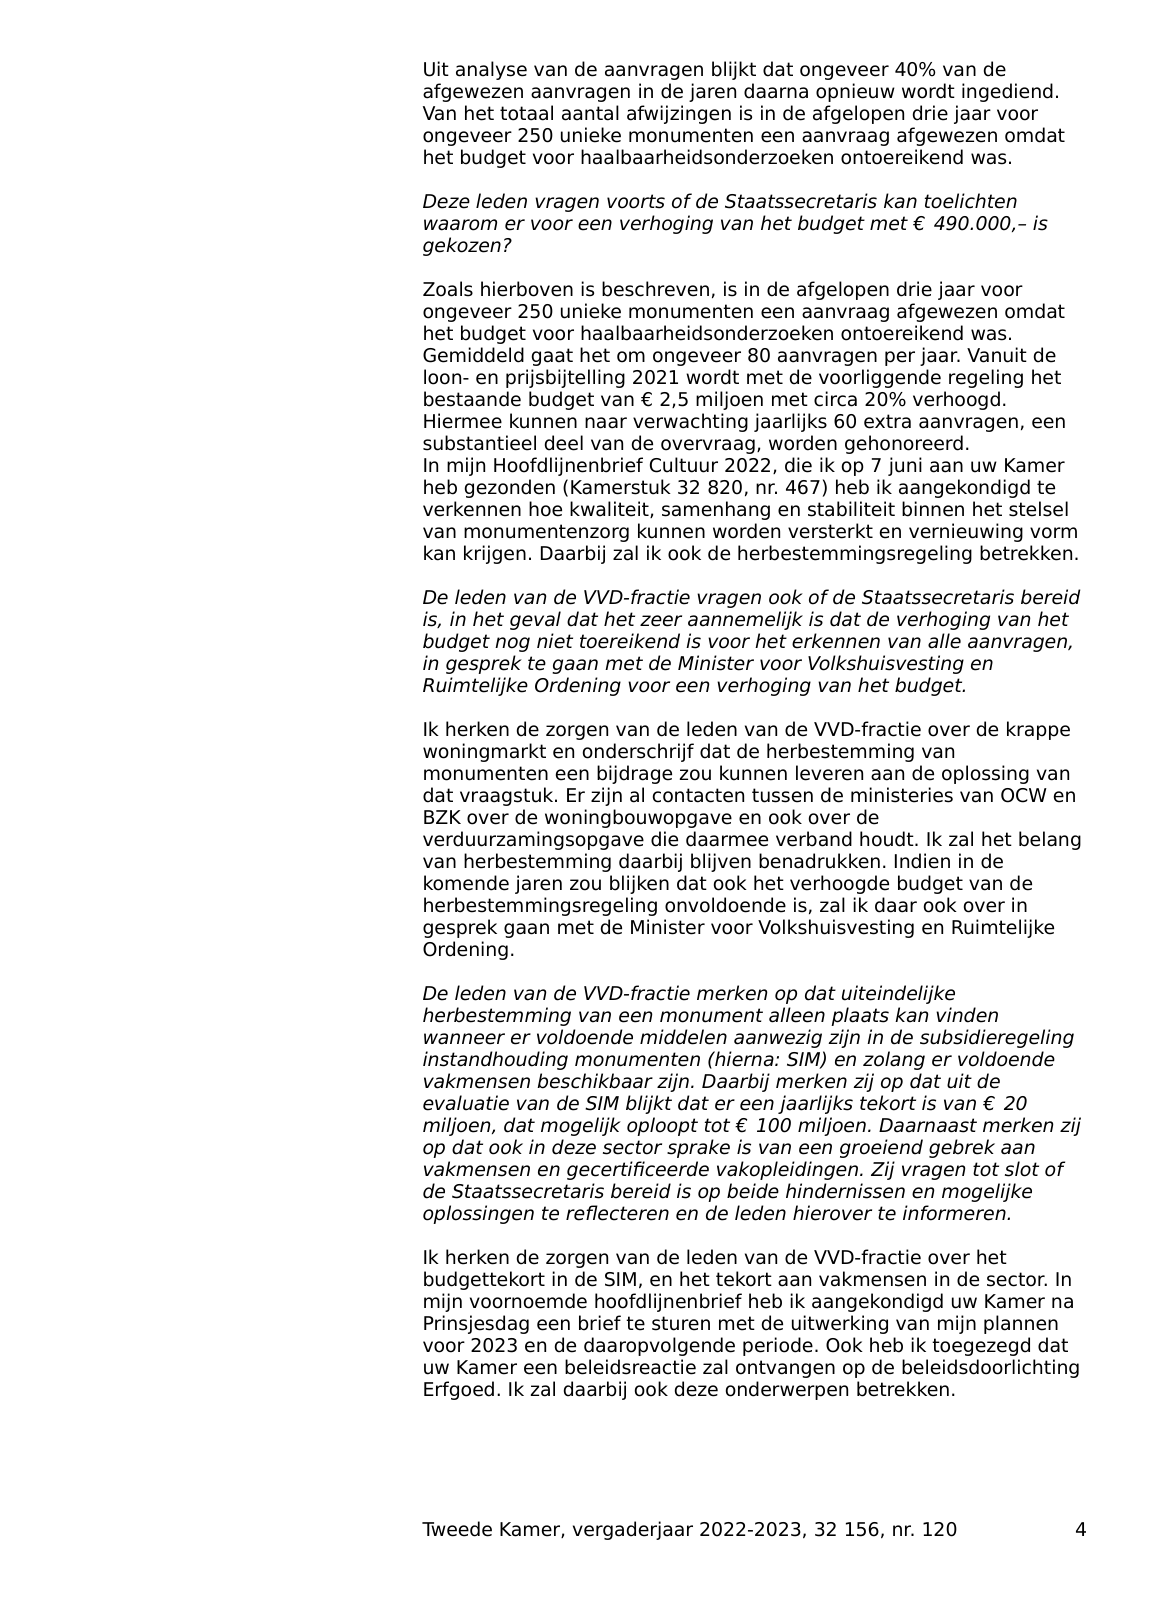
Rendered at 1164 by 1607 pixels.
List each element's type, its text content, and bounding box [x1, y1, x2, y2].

text De leden van de VVD-fractie merken op dat uiteindelijke herbestemming van een monument alleen plaats kan vinden wanneer er voldoende middelen aanwezig zijn in de subsidieregeling instandhouding monumenten (hierna: SIM) en zolang er voldoende vakmensen beschikbaar zijn. Daarbij merken zij op dat uit de evaluatie van de SIM blijkt dat er een jaarlijks tekort is van € 20 miljoen, dat mogelijk oploopt tot € 100 miljoen. Daarnaast merken zij op dat ook in deze sector sprake is van een groeiend gebrek aan vakmensen en gecertificeerde vakopleidingen. Zij vragen tot slot of de Staatssecretaris bereid is op beide hindernissen en mogelijke oplossingen te reflecteren en de leden hierover te informeren. [422, 983, 1087, 1225]
text De leden van de VVD-fractie vragen ook of de Staatssecretaris bereid is, in het geval dat het zeer aannemelijk is dat de verhoging van het budget nog niet toereikend is voor het erkennen van alle aanvragen, in gesprek te gaan met de Minister voor Volkshuisvesting en Ruimtelijke Ordening voor een verhoging van het budget. [422, 587, 1087, 697]
text In mijn Hoofdlijnenbrief Cultuur 2022, die ik op 7 juni aan uw Kamer heb gezonden (Kamerstuk 32 820, nr. 467) heb ik aangekondigd te verkennen hoe kwaliteit, samenhang en stabiliteit binnen het stelsel van monumentenzorg kunnen worden versterkt en vernieuwing vorm kan krijgen. Daarbij zal ik ook de herbestemmingsregeling betrekken. [422, 455, 1087, 565]
text Zoals hierboven is beschreven, is in de afgelopen drie jaar voor ongeveer 250 unieke monumenten een aanvraag afgewezen omdat het budget voor haalbaarheidsonderzoeken ontoereikend was. Gemiddeld gaat het om ongeveer 80 aanvragen per jaar. Vanuit de loon- en prijsbijtelling 2021 wordt met de voorliggende regeling het bestaande budget van € 2,5 miljoen met circa 20% verhoogd. Hiermee kunnen naar verwachting jaarlijks 60 extra aanvragen, een substantieel deel van de overvraag, worden gehonoreerd. [422, 279, 1087, 455]
text Uit analyse van de aanvragen blijkt dat ongeveer 40% van de afgewezen aanvragen in de jaren daarna opnieuw wordt ingediend. Van het totaal aantal afwijzingen is in de afgelopen drie jaar voor ongeveer 250 unieke monumenten een aanvraag afgewezen omdat het budget voor haalbaarheidsonderzoeken ontoereikend was. [422, 59, 1087, 169]
text Ik herken de zorgen van de leden van de VVD-fractie over de krappe woningmarkt en onderschrijf dat de herbestemming van monumenten een bijdrage zou kunnen leveren aan de oplossing van dat vraagstuk. Er zijn al contacten tussen de ministeries van OCW en BZK over de woningbouwopgave en ook over de verduurzamingsopgave die daarmee verband houdt. Ik zal het belang van herbestemming daarbij blijven benadrukken. Indien in de komende jaren zou blijken dat ook het verhoogde budget van de herbestemmingsregeling onvoldoende is, zal ik daar ook over in gesprek gaan met de Minister voor Volkshuisvesting en Ruimtelijke Ordening. [422, 719, 1087, 961]
text Deze leden vragen voorts of de Staatssecretaris kan toelichten waarom er voor een verhoging van het budget met € 490.000,– is gekozen? [422, 191, 1087, 257]
text Ik herken de zorgen van de leden van de VVD-fractie over het budgettekort in de SIM, en het tekort aan vakmensen in de sector. In mijn voornoemde hoofdlijnenbrief heb ik aangekondigd uw Kamer na Prinsjesdag een brief te sturen met de uitwerking van mijn plannen voor 2023 en de daaropvolgende periode. Ook heb ik toegezegd dat uw Kamer een beleidsreactie zal ontvangen op de beleidsdoorlichting Erfgoed. Ik zal daarbij ook deze onderwerpen betrekken. [422, 1247, 1087, 1401]
